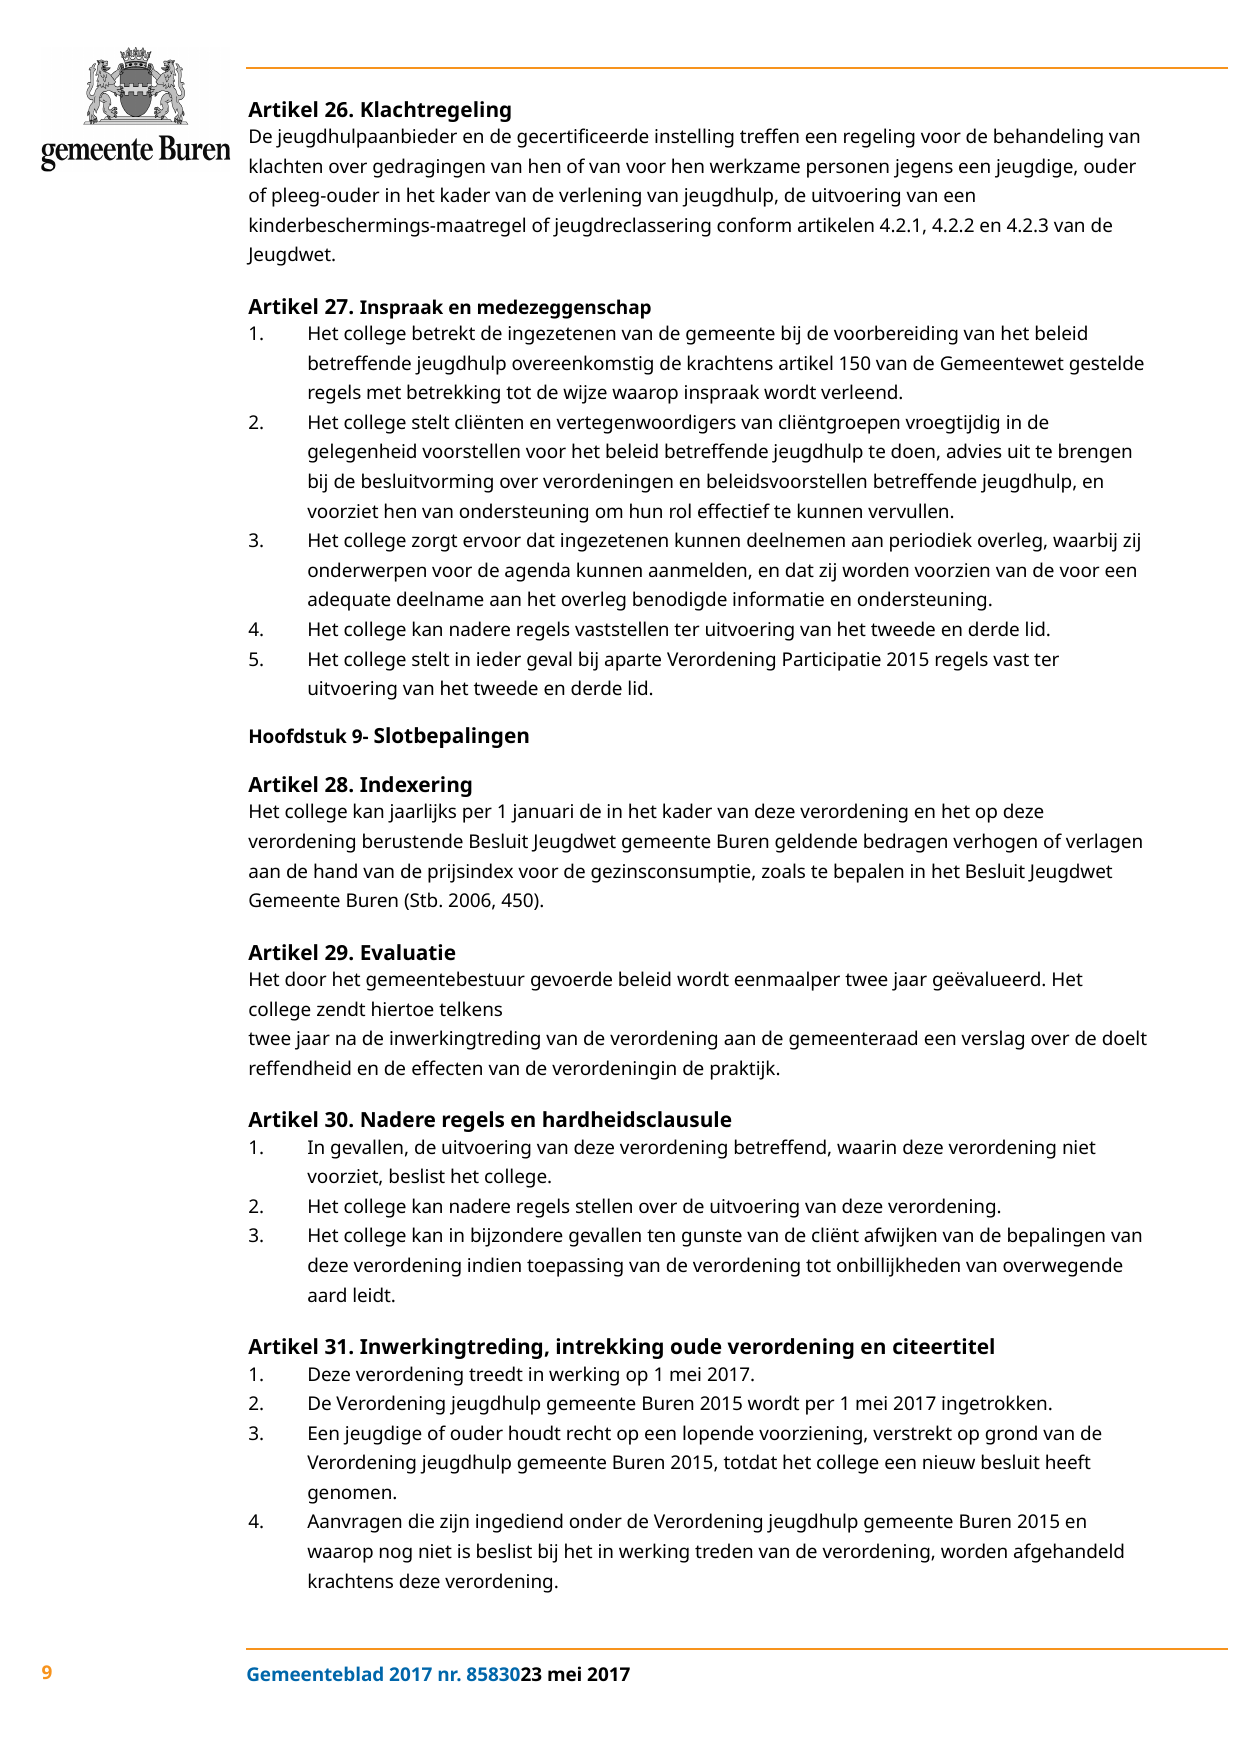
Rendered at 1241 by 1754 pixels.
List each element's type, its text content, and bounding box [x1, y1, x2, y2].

picture [41, 47, 231, 172]
list Het college betrekt de ingezetenen van de gemeente bij de voorbereiding van het beleid betreffende jeugdhulp overeenkomstig de krachtens artikel 150 van de Gemeentewet gestelde regels met betrekking tot de wijze waarop inspraak wordt verleend. [248, 320, 1152, 405]
text Hoofdstuk 9- Slotbepalingen [248, 721, 1152, 749]
list Aanvragen die zijn ingediend onder de Verordening jeugdhulp gemeente Buren 2015 en waarop nog niet is beslist bij het in werking treden van de verordening, worden afgehandeld krachtens deze verordening. [248, 1509, 1152, 1593]
list Het college kan nadere regels stellen over de uitvoering van deze verordening. [248, 1193, 1152, 1219]
list Het college zorgt ervoor dat ingezetenen kunnen deelnemen aan periodiek overleg, waarbij zij onderwerpen voor de agenda kunnen aanmelden, en dat zij worden voorzien van de voor een adequate deelname aan het overleg benodigde informatie en ondersteuning. [248, 527, 1152, 612]
text De jeugdhulpaanbieder en de gecertificeerde instelling treffen een regeling voor de behandeling van klachten over gedragingen van hen of van voor hen werkzame personen jegens een jeugdige, ouder of pleeg-ouder in het kader van de verlening van jeugdhulp, de uitvoering van een kinderbeschermings-maatregel of jeugdreclassering conform artikelen 4.2.1, 4.2.2 en 4.2.3 van de Jeugdwet. [248, 123, 1152, 267]
text Artikel 30. Nadere regels en hardheidsclausule [248, 1106, 1152, 1134]
text Artikel 28. Indexering [248, 770, 1152, 799]
text Artikel 26. Klachtregeling [248, 95, 1152, 123]
list Deze verordening treedt in werking op 1 mei 2017. [248, 1361, 1152, 1386]
list Het college kan nadere regels vaststellen ter uitvoering van het tweede en derde lid. [248, 616, 1152, 642]
list De Verordening jeugdhulp gemeente Buren 2015 wordt per 1 mei 2017 ingetrokken. [248, 1390, 1152, 1416]
text Het college kan jaarlijks per 1 januari de in het kader van deze verordening en het op deze verordening berustende Besluit Jeugdwet gemeente Buren geldende bedragen verhogen of verlagen aan de hand van de prijsindex voor de gezinsconsumptie, zoals te bepalen in het Besluit Jeugdwet Gemeente Buren (Stb. 2006, 450). [248, 799, 1152, 913]
text Artikel 27. Inspraak en medezeggenschap [248, 292, 1152, 320]
text Artikel 31. Inwerkingtreding, intrekking oude verordening en citeertitel [248, 1332, 1152, 1361]
list In gevallen, de uitvoering van deze verordening betreffend, waarin deze verordening niet voorziet, beslist het college. [248, 1134, 1152, 1189]
list Het college stelt cliënten en vertegenwoordigers van cliëntgroepen vroegtijdig in de gelegenheid voorstellen voor het beleid betreffende jeugdhulp te doen, advies uit te brengen bij de besluitvorming over verordeningen en beleidsvoorstellen betreffende jeugdhulp, en voorziet hen van ondersteuning om hun rol effectief te kunnen vervullen. [248, 409, 1152, 524]
list Het college stelt in ieder geval bij aparte Verordening Participatie 2015 regels vast ter uitvoering van het tweede en derde lid. [248, 646, 1152, 701]
text Het door het gemeentebestuur gevoerde beleid wordt eenmaalper twee jaar geëvalueerd. Het college zendt hiertoe telkens twee jaar na de inwerkingtreding van de verordening aan de gemeenteraad een verslag over de doeltreffendheid en de effecten van de verordeningin de praktijk. [248, 966, 1152, 1081]
list Een jeugdige of ouder houdt recht op een lopende voorziening, verstrekt op grond van de Verordening jeugdhulp gemeente Buren 2015, totdat het college een nieuw besluit heeft genomen. [248, 1420, 1152, 1505]
list Het college kan in bijzondere gevallen ten gunste van de cliënt afwijken van de bepalingen van deze verordening indien toepassing van de verordening tot onbillijkheden van overwegende aard leidt. [248, 1223, 1152, 1308]
text Artikel 29. Evaluatie [248, 938, 1152, 966]
